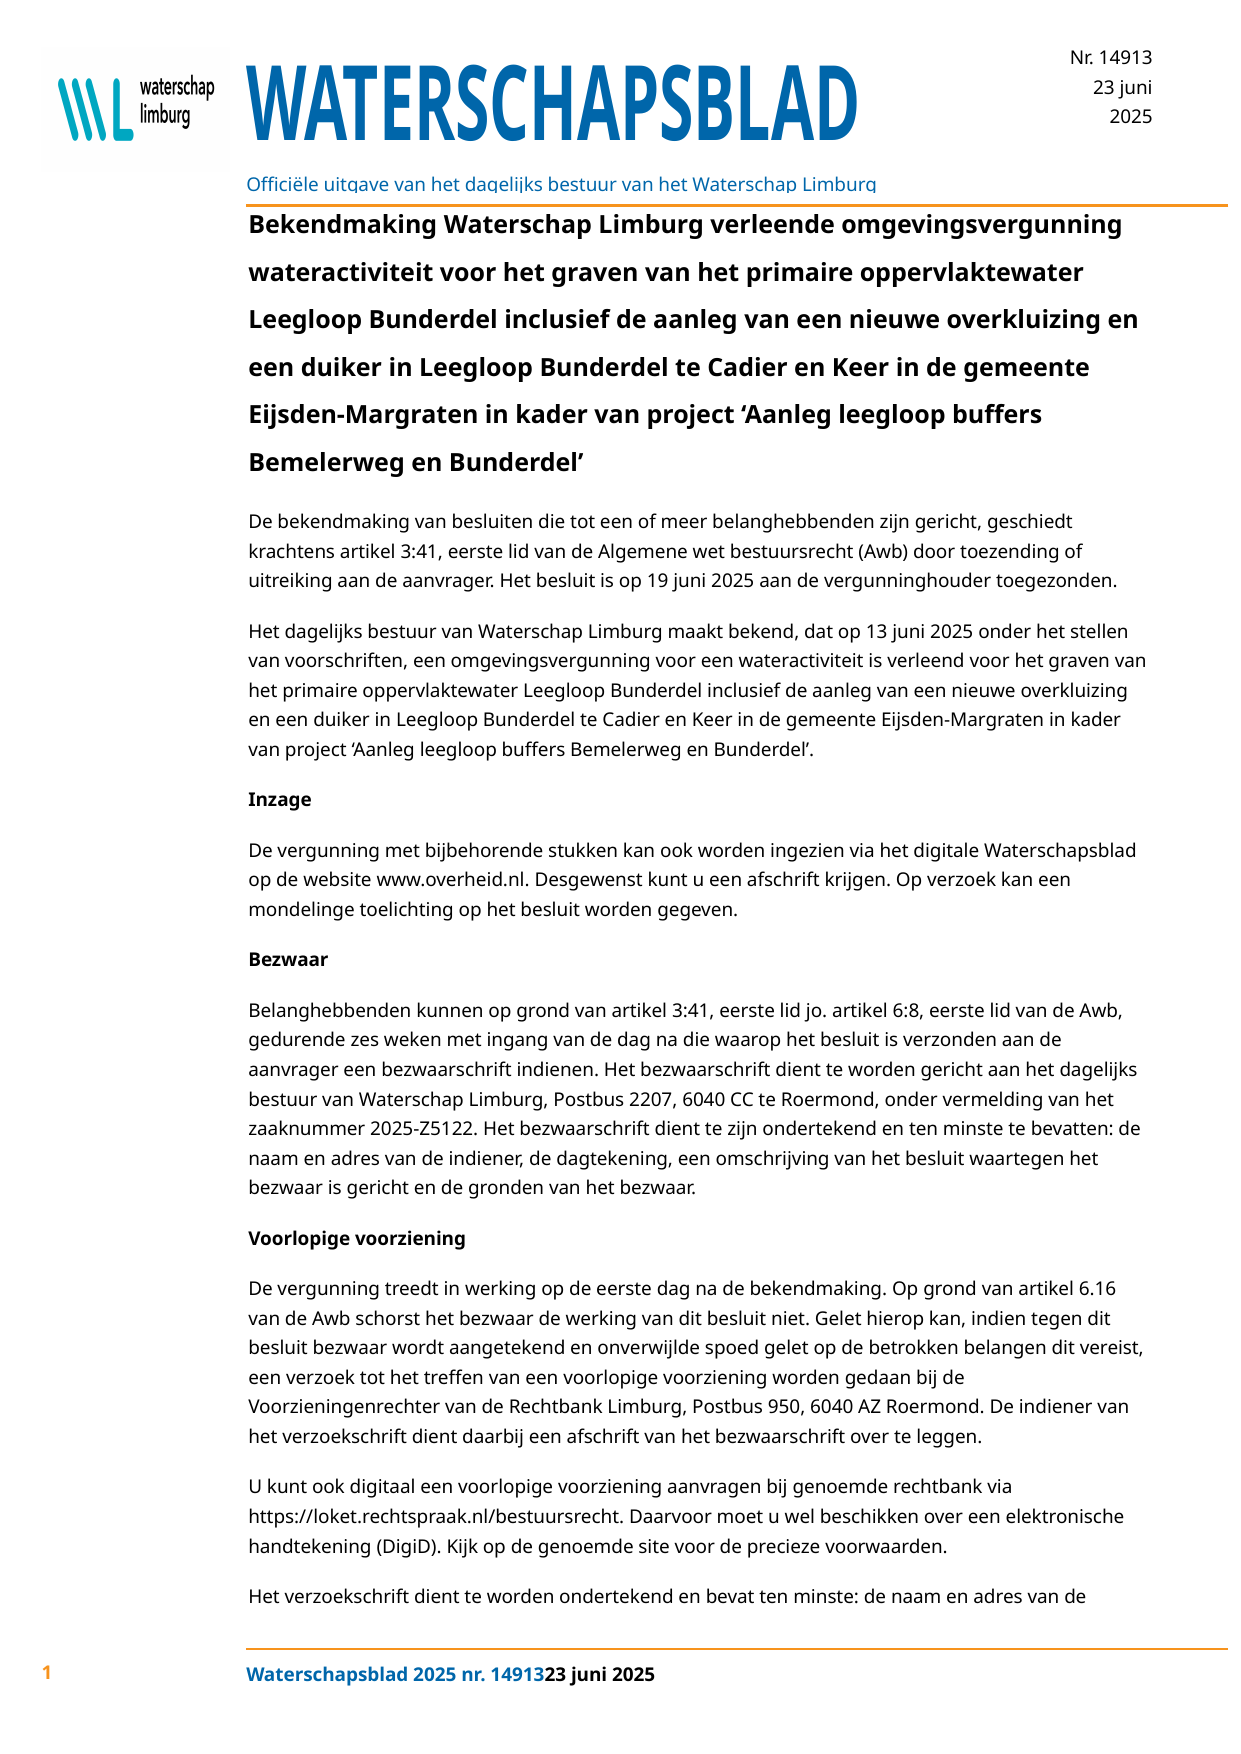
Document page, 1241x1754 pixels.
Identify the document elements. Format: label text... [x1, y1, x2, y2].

text Belanghebbenden kunnen op grond van artikel 3:41, eerste lid jo. artikel 6:8, eerste lid van de Awb, gedurende zes weken met ingang van de dag na die waarop het besluit is verzonden aan de aanvrager een bezwaarschrift indienen. Het bezwaarschrift dient te worden gericht aan het dagelijks bestuur van Waterschap Limburg, Postbus 2207, 6040 CC te Roermond, onder vermelding van het zaaknummer 2025-Z5122. Het bezwaarschrift dient te zijn ondertekend en ten minste te bevatten: de naam en adres van de indiener, de dagtekening, een omschrijving van het besluit waartegen het bezwaar is gericht en de gronden van het bezwaar. [248, 997, 1152, 1200]
text Bekendmaking Waterschap Limburg verleende omgevingsvergunning wateractiviteit voor het graven van het primaire oppervlaktewater Leegloop Bunderdel inclusief de aanleg van een nieuwe overkluizing en een duiker in Leegloop Bunderdel te Cadier en Keer in de gemeente Eijsden-Margraten in kader van project ‘Aanleg leegloop buffers Bemelerweg en Bunderdel’ [248, 207, 1152, 479]
picture [41, 47, 231, 172]
text Het dagelijks bestuur van Waterschap Limburg maakt bekend, dat op 13 juni 2025 onder het stellen van voorschriften, een omgevingsvergunning voor een wateractiviteit is verleend voor het graven van het primaire oppervlaktewater Leegloop Bunderdel inclusief de aanleg van een nieuwe overkluizing en een duiker in Leegloop Bunderdel te Cadier en Keer in de gemeente Eijsden-Margraten in kader van project ‘Aanleg leegloop buffers Bemelerweg en Bunderdel’. [248, 618, 1152, 762]
text De vergunning met bijbehorende stukken kan ook worden ingezien via het digitale Waterschapsblad op de website www.overheid.nl. Desgewenst kunt u een afschrift krijgen. Op verzoek kan een mondelinge toelichting op het besluit worden gegeven. [248, 837, 1152, 922]
text Inzage [248, 787, 1152, 812]
text De vergunning treedt in werking op de eerste dag na de bekendmaking. Op grond van artikel 6.16 van de Awb schorst het bezwaar de werking van dit besluit niet. Gelet hierop kan, indien tegen dit besluit bezwaar wordt aangetekend en onverwijlde spoed gelet op de betrokken belangen dit vereist, een verzoek tot het treffen van een voorlopige voorziening worden gedaan bij de Voorzieningenrechter van de Rechtbank Limburg, Postbus 950, 6040 AZ Roermond. De indiener van het verzoekschrift dient daarbij een afschrift van het bezwaarschrift over te leggen. [248, 1275, 1152, 1449]
text U kunt ook digitaal een voorlopige voorziening aanvragen bij genoemde rechtbank via https://loket.rechtspraak.nl/bestuursrecht. Daarvoor moet u wel beschikken over een elektronische handtekening (DigiD). Kijk op de genoemde site voor de precieze voorwaarden. [248, 1474, 1152, 1559]
text De bekendmaking van besluiten die tot een of meer belanghebbenden zijn gericht, geschiedt krachtens artikel 3:41, eerste lid van de Algemene wet bestuursrecht (Awb) door toezending of uitreiking aan de aanvrager. Het besluit is op 19 juni 2025 aan de vergunninghouder toegezonden. [248, 508, 1152, 593]
text Voorlopige voorziening [248, 1225, 1152, 1251]
text Het verzoekschrift dient te worden ondertekend en bevat ten minste: de naam en adres van de [248, 1583, 1152, 1609]
text Bezwaar [248, 947, 1152, 972]
